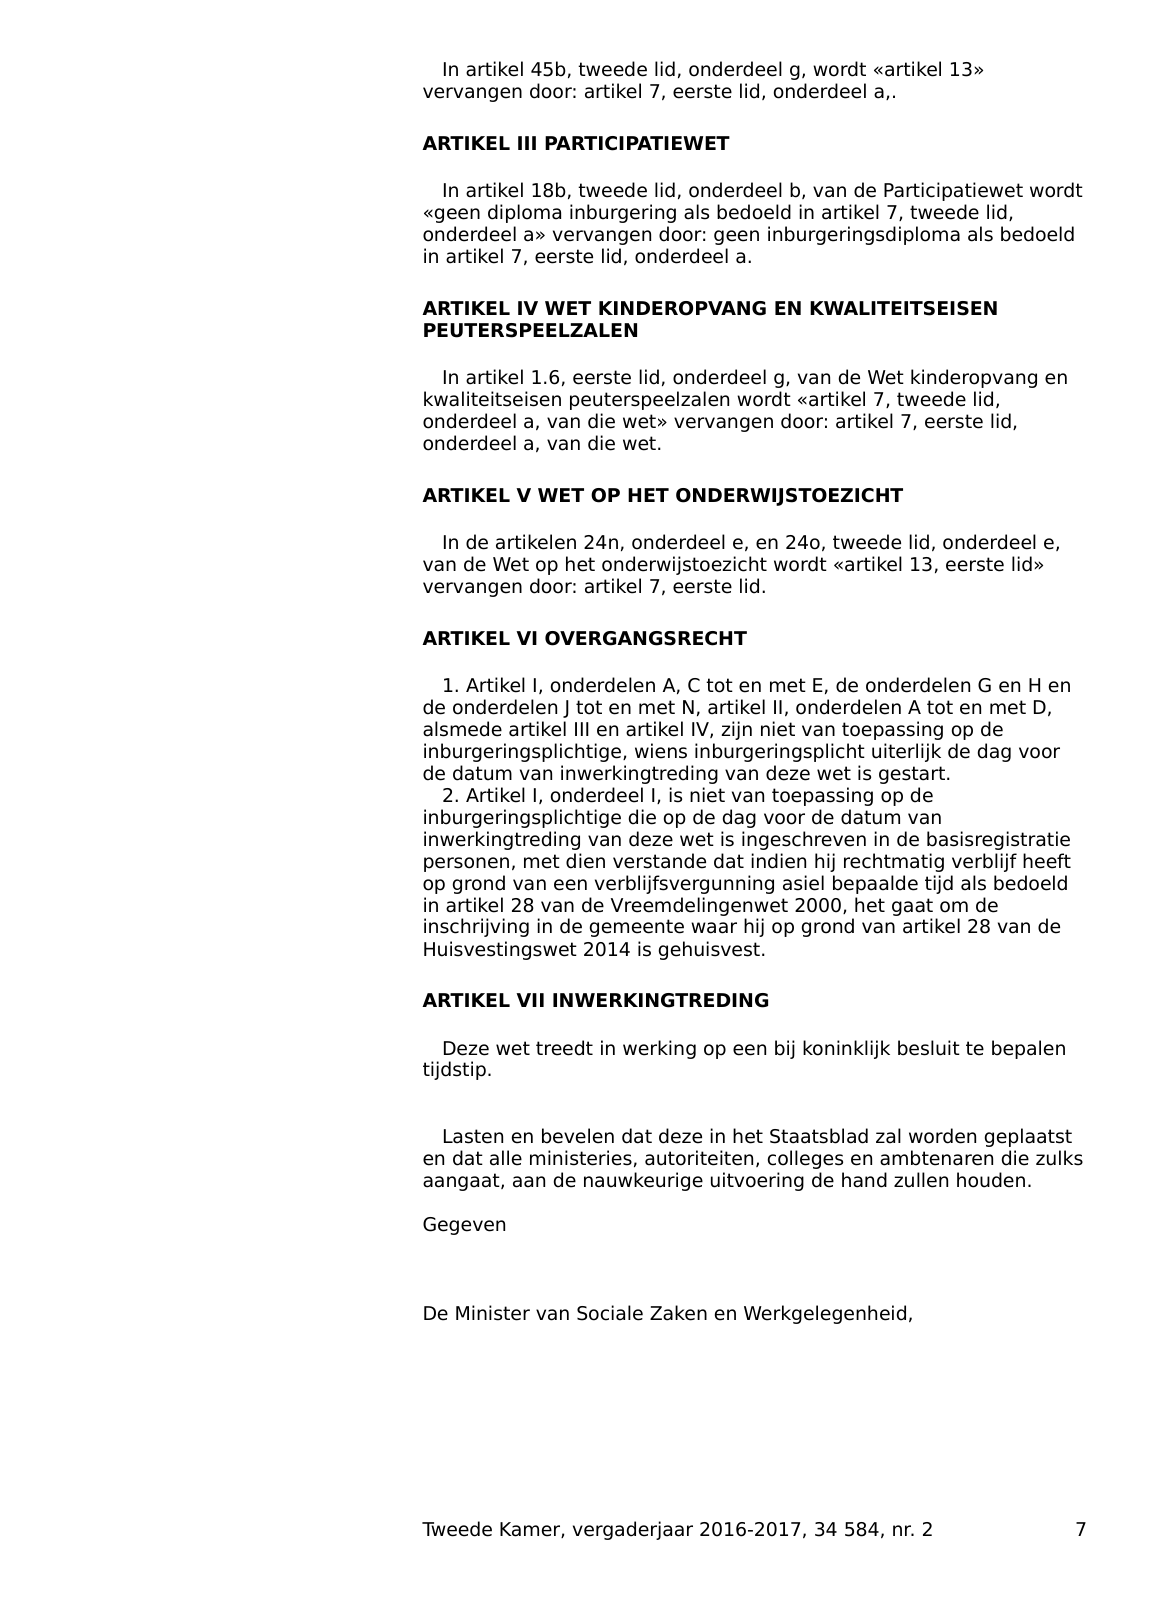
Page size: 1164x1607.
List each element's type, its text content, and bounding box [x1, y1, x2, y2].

text 2. Artikel I, onderdeel I, is niet van toepassing op de inburgeringsplichtige die op de dag voor de datum van inwerkingtreding van deze wet is ingeschreven in de basisregistratie personen, met dien verstande dat indien hij rechtmatig verblijf heeft op grond van een verblijfsvergunning asiel bepaalde tijd als bedoeld in artikel 28 van de Vreemdelingenwet 2000, het gaat om de inschrijving in de gemeente waar hij op grond van artikel 28 van de Huisvestingswet 2014 is gehuisvest. [422, 784, 1087, 960]
subtitle ARTIKEL V WET OP HET ONDERWIJSTOEZICHT [422, 485, 1087, 507]
text In artikel 1.6, eerste lid, onderdeel g, van de Wet kinderopvang en kwaliteitseisen peuterspeelzalen wordt «artikel 7, tweede lid, onderdeel a, van die wet» vervangen door: artikel 7, eerste lid, onderdeel a, van die wet. [422, 367, 1087, 455]
text Deze wet treedt in werking op een bij koninklijk besluit te bepalen tijdstip. [422, 1037, 1087, 1081]
subtitle ARTIKEL III PARTICIPATIEWET [422, 133, 1087, 155]
text Lasten en bevelen dat deze in het Staatsblad zal worden geplaatst en dat alle ministeries, autoriteiten, colleges en ambtenaren die zulks aangaat, aan de nauwkeurige uitvoering de hand zullen houden. [422, 1126, 1087, 1192]
text 1. Artikel I, onderdelen A, C tot en met E, de onderdelen G en H en de onderdelen J tot en met N, artikel II, onderdelen A tot en met D, alsmede artikel III en artikel IV, zijn niet van toepassing op de inburgeringsplichtige, wiens inburgeringsplicht uiterlijk de dag voor de datum van inwerkingtreding van deze wet is gestart. [422, 675, 1087, 784]
subtitle ARTIKEL VII INWERKINGTREDING [422, 990, 1087, 1012]
subtitle ARTIKEL IV WET KINDEROPVANG EN KWALITEITSEISEN PEUTERSPEELZALEN [422, 298, 1087, 342]
text De Minister van Sociale Zaken en Werkgelegenheid, [422, 1302, 1087, 1324]
text Gegeven [422, 1214, 1087, 1236]
text In artikel 45b, tweede lid, onderdeel g, wordt «artikel 13» vervangen door: artikel 7, eerste lid, onderdeel a,. [422, 59, 1087, 103]
text In de artikelen 24n, onderdeel e, en 24o, tweede lid, onderdeel e, van de Wet op het onderwijstoezicht wordt «artikel 13, eerste lid» vervangen door: artikel 7, eerste lid. [422, 532, 1087, 598]
subtitle ARTIKEL VI OVERGANGSRECHT [422, 628, 1087, 650]
text In artikel 18b, tweede lid, onderdeel b, van de Participatiewet wordt «geen diploma inburgering als bedoeld in artikel 7, tweede lid, onderdeel a» vervangen door: geen inburgeringsdiploma als bedoeld in artikel 7, eerste lid, onderdeel a. [422, 180, 1087, 268]
